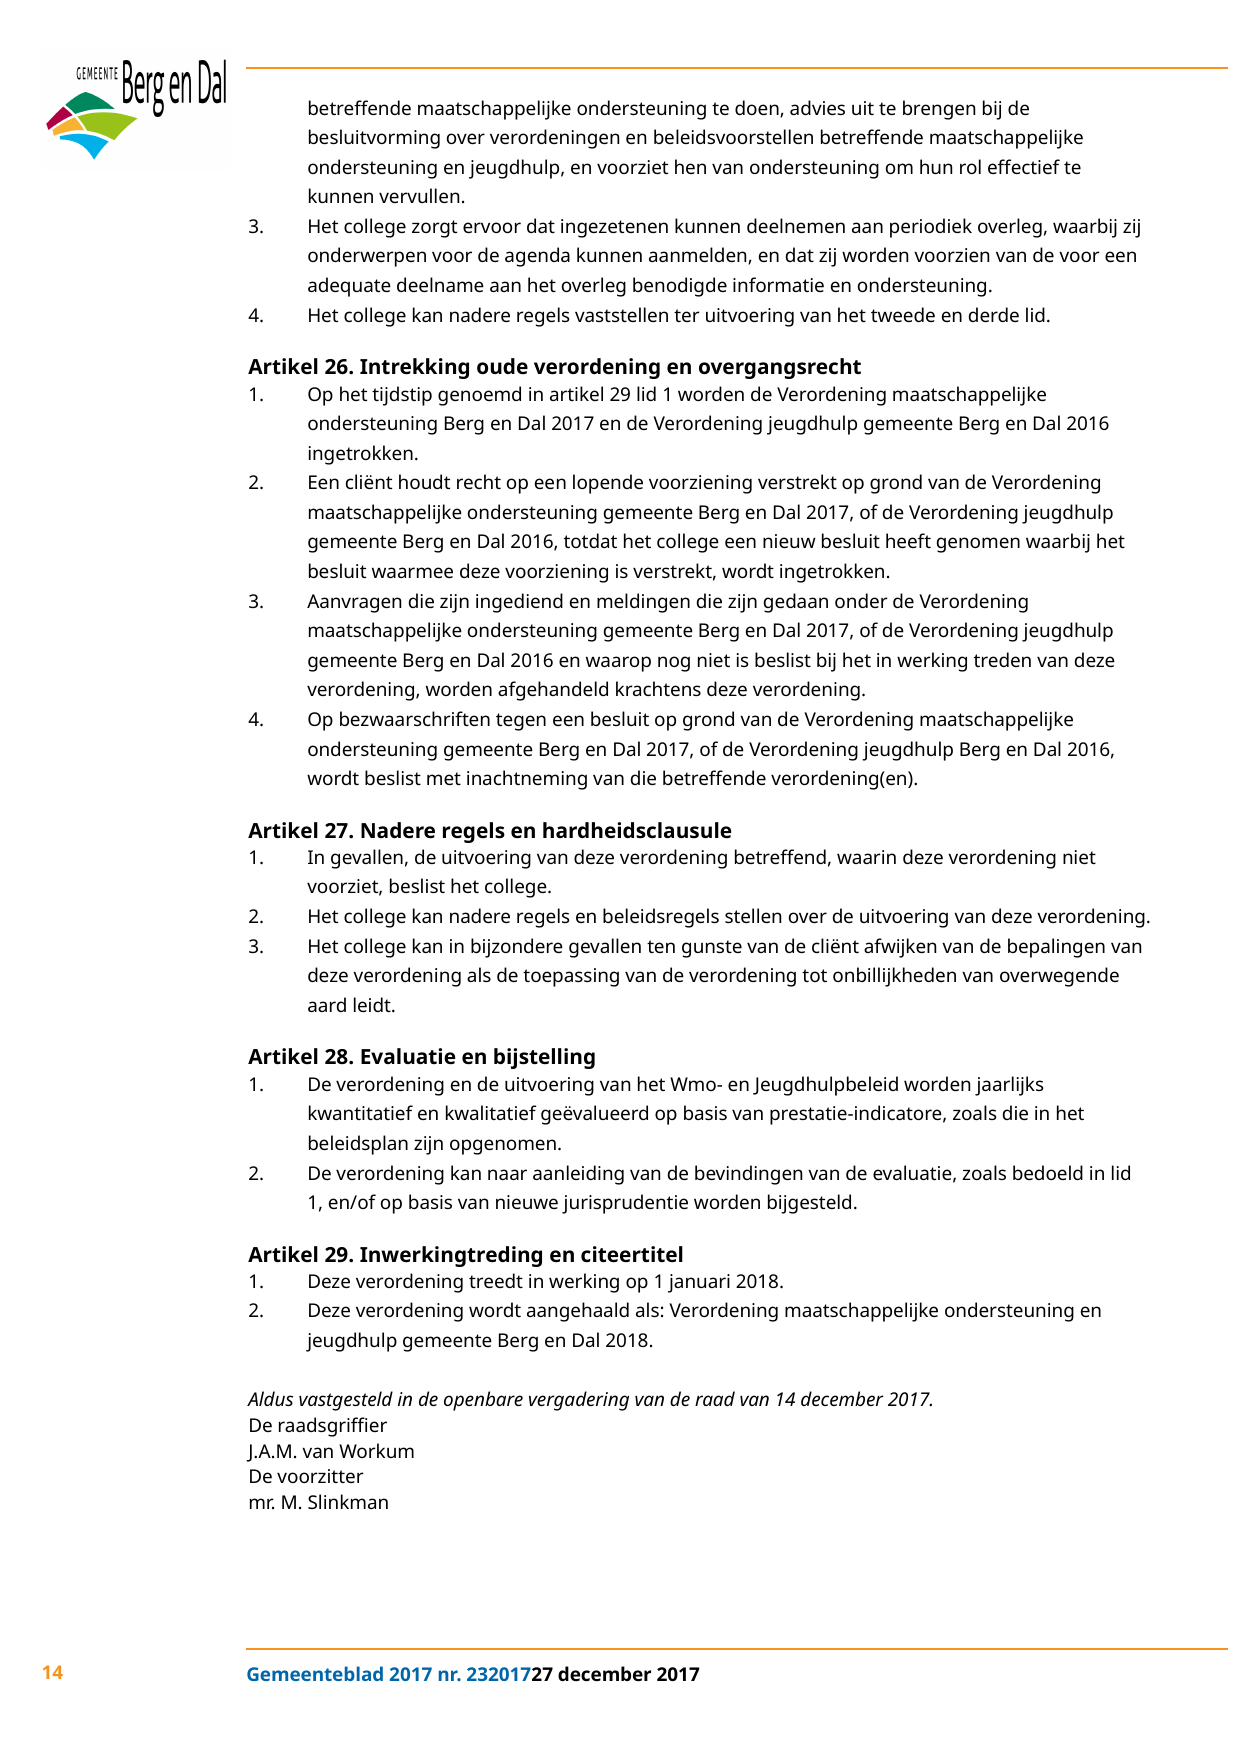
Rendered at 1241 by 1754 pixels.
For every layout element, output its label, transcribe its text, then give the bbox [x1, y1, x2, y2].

text mr. M. Slinkman [248, 1489, 1152, 1515]
list Op het tijdstip genoemd in artikel 29 lid 1 worden de Verordening maatschappelijke ondersteuning Berg en Dal 2017 en de Verordening jeugdhulp gemeente Berg en Dal 2016 ingetrokken. [248, 381, 1152, 466]
picture [41, 47, 231, 172]
list Deze verordening treedt in werking op 1 januari 2018. [248, 1268, 1152, 1294]
list Aanvragen die zijn ingediend en meldingen die zijn gedaan onder de Verordening maatschappelijke ondersteuning gemeente Berg en Dal 2017, of de Verordening jeugdhulp gemeente Berg en Dal 2016 en waarop nog niet is beslist bij het in werking treden van deze verordening, worden afgehandeld krachtens deze verordening. [248, 588, 1152, 702]
list Het college zorgt ervoor dat ingezetenen kunnen deelnemen aan periodiek overleg, waarbij zij onderwerpen voor de agenda kunnen aanmelden, en dat zij worden voorzien van de voor een adequate deelname aan het overleg benodigde informatie en ondersteuning. [248, 213, 1152, 298]
text Artikel 26. Intrekking oude verordening en overgangsrecht [248, 352, 1152, 381]
list De verordening kan naar aanleiding van de bevindingen van de evaluatie, zoals bedoeld in lid 1, en/of op basis van nieuwe jurisprudentie worden bijgesteld. [248, 1160, 1152, 1215]
list Deze verordening wordt aangehaald als: Verordening maatschappelijke ondersteuning en jeugdhulp gemeente Berg en Dal 2018. [248, 1298, 1152, 1353]
text Artikel 27. Nadere regels en hardheidsclausule [248, 816, 1152, 844]
text J.A.M. van Workum [248, 1438, 1152, 1464]
text De raadsgriffier [248, 1412, 1152, 1438]
text De voorzitter [248, 1464, 1152, 1489]
list Op bezwaarschriften tegen een besluit op grond van de Verordening maatschappelijke ondersteuning gemeente Berg en Dal 2017, of de Verordening jeugdhulp Berg en Dal 2016, wordt beslist met inachtneming van die betreffende verordening(en). [248, 706, 1152, 791]
text Artikel 29. Inwerkingtreding en citeertitel [248, 1240, 1152, 1268]
text Artikel 28. Evaluatie en bijstelling [248, 1042, 1152, 1071]
list De verordening en de uitvoering van het Wmo- en Jeugdhulpbeleid worden jaarlijks kwantitatief en kwalitatief geëvalueerd op basis van prestatie-indicatore, zoals die in het beleidsplan zijn opgenomen. [248, 1071, 1152, 1156]
list betreffende maatschappelijke ondersteuning te doen, advies uit te brengen bij de besluitvorming over verordeningen en beleidsvoorstellen betreffende maatschappelijke ondersteuning en jeugdhulp, en voorziet hen van ondersteuning om hun rol effectief te kunnen vervullen. [248, 95, 1152, 209]
list Het college kan nadere regels vaststellen ter uitvoering van het tweede en derde lid. [248, 302, 1152, 328]
list Het college kan nadere regels en beleidsregels stellen over de uitvoering van deze verordening. [248, 903, 1152, 929]
list Het college kan in bijzondere gevallen ten gunste van de cliënt afwijken van de bepalingen van deze verordening als de toepassing van de verordening tot onbillijkheden van overwegende aard leidt. [248, 933, 1152, 1018]
list Een cliënt houdt recht op een lopende voorziening verstrekt op grond van de Verordening maatschappelijke ondersteuning gemeente Berg en Dal 2017, of de Verordening jeugdhulp gemeente Berg en Dal 2016, totdat het college een nieuw besluit heeft genomen waarbij het besluit waarmee deze voorziening is verstrekt, wordt ingetrokken. [248, 469, 1152, 584]
list In gevallen, de uitvoering van deze verordening betreffend, waarin deze verordening niet voorziet, beslist het college. [248, 844, 1152, 899]
text Aldus vastgesteld in de openbare vergadering van de raad van 14 december 2017. [248, 1386, 1152, 1412]
